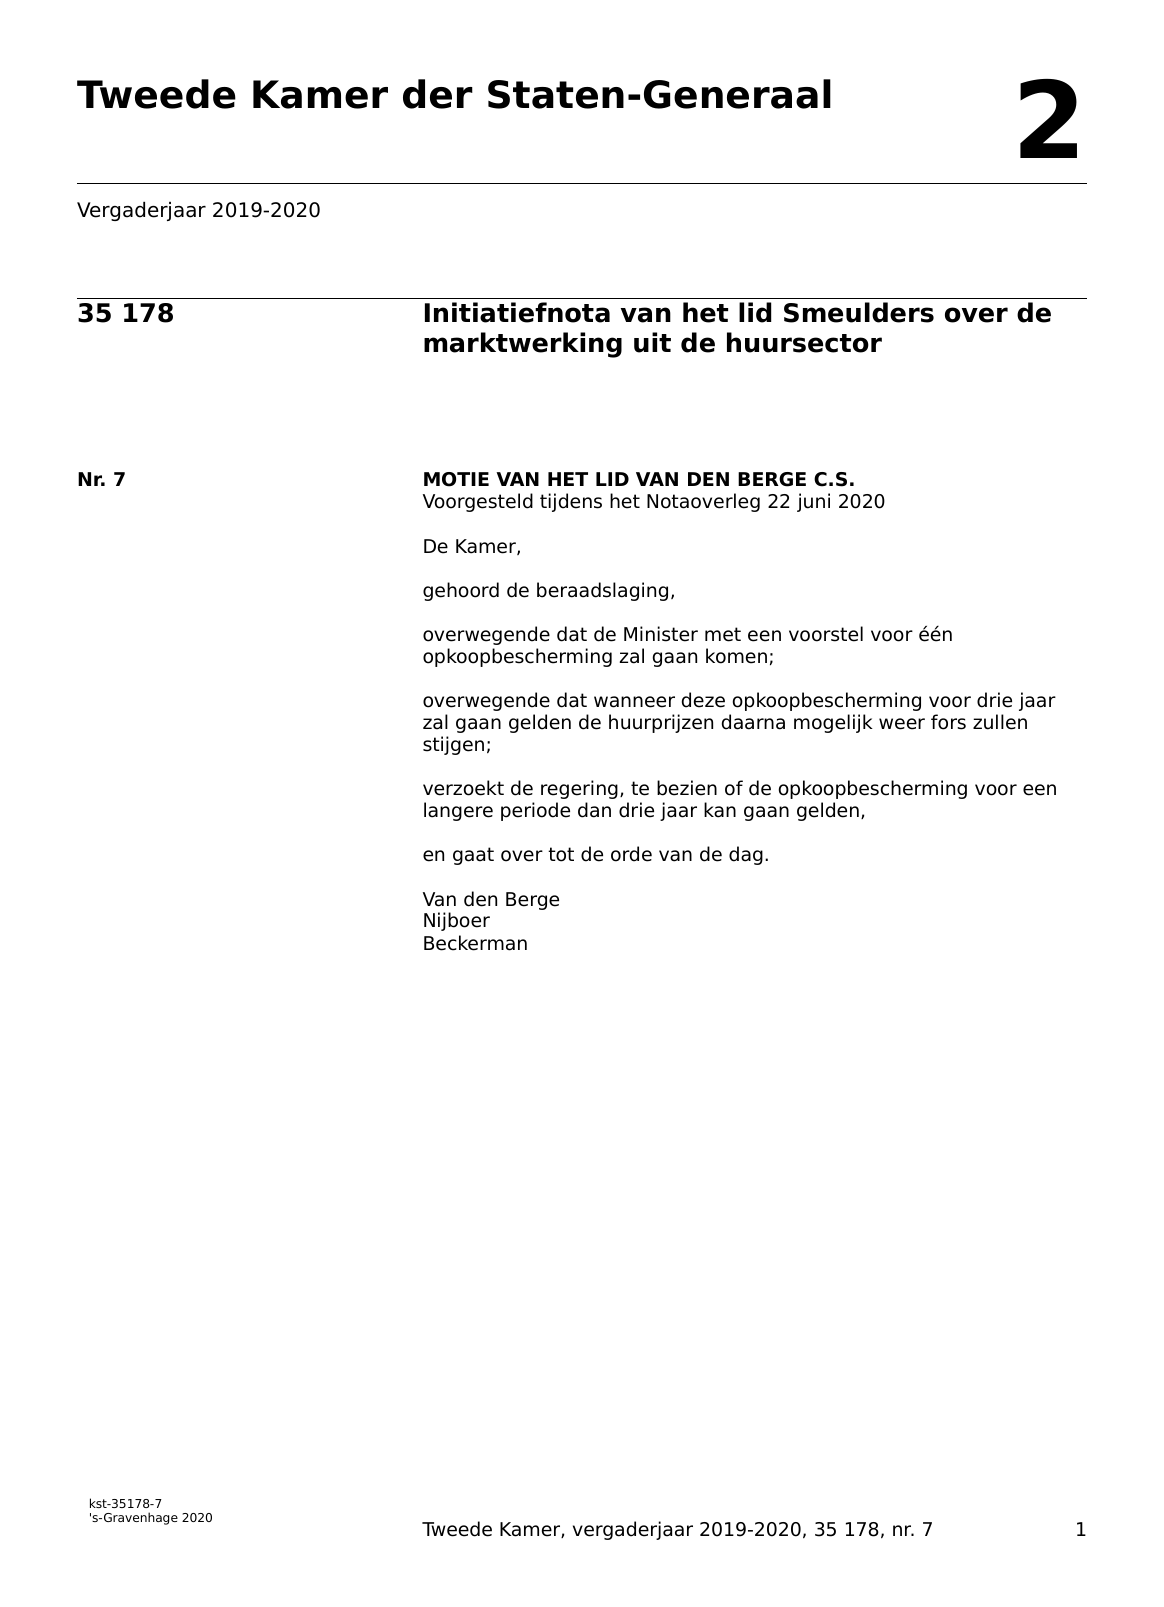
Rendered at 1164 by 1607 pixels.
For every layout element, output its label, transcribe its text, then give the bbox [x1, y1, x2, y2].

text De Kamer, [422, 536, 1087, 557]
text gehoord de beraadslaging, [422, 580, 1087, 602]
text overwegende dat de Minister met een voorstel voor één opkoopbescherming zal gaan komen; [422, 624, 1087, 668]
text en gaat over tot de orde van de dag. [422, 844, 1087, 866]
text Beckerman [422, 932, 1087, 954]
text Nijboer [422, 910, 1087, 932]
subtitle Nr. 7 MOTIE VAN HET LID VAN DEN BERGE C.S. [77, 469, 1087, 491]
text 's-Gravenhage 2020 [88, 1511, 323, 1525]
table_cell Vergaderjaar 2019-2020 [77, 184, 1087, 298]
table_header 2 [886, 59, 1087, 183]
text verzoekt de regering, te bezien of de opkoopbescherming voor een langere periode dan drie jaar kan gaan gelden, [422, 778, 1087, 822]
text Voorgesteld tijdens het Notaoverleg 22 juni 2020 [422, 491, 1087, 513]
text Van den Berge [422, 888, 1087, 910]
text overwegende dat wanneer deze opkoopbescherming voor drie jaar zal gaan gelden de huurprijzen daarna mogelijk weer fors zullen stijgen; [422, 690, 1087, 756]
table_header Tweede Kamer der Staten-Generaal [77, 59, 886, 183]
text kst-35178-7 [88, 1497, 323, 1511]
subtitle 35 178 Initiatiefnota van het lid Smeulders over de marktwerking uit de huursector [77, 299, 1087, 358]
